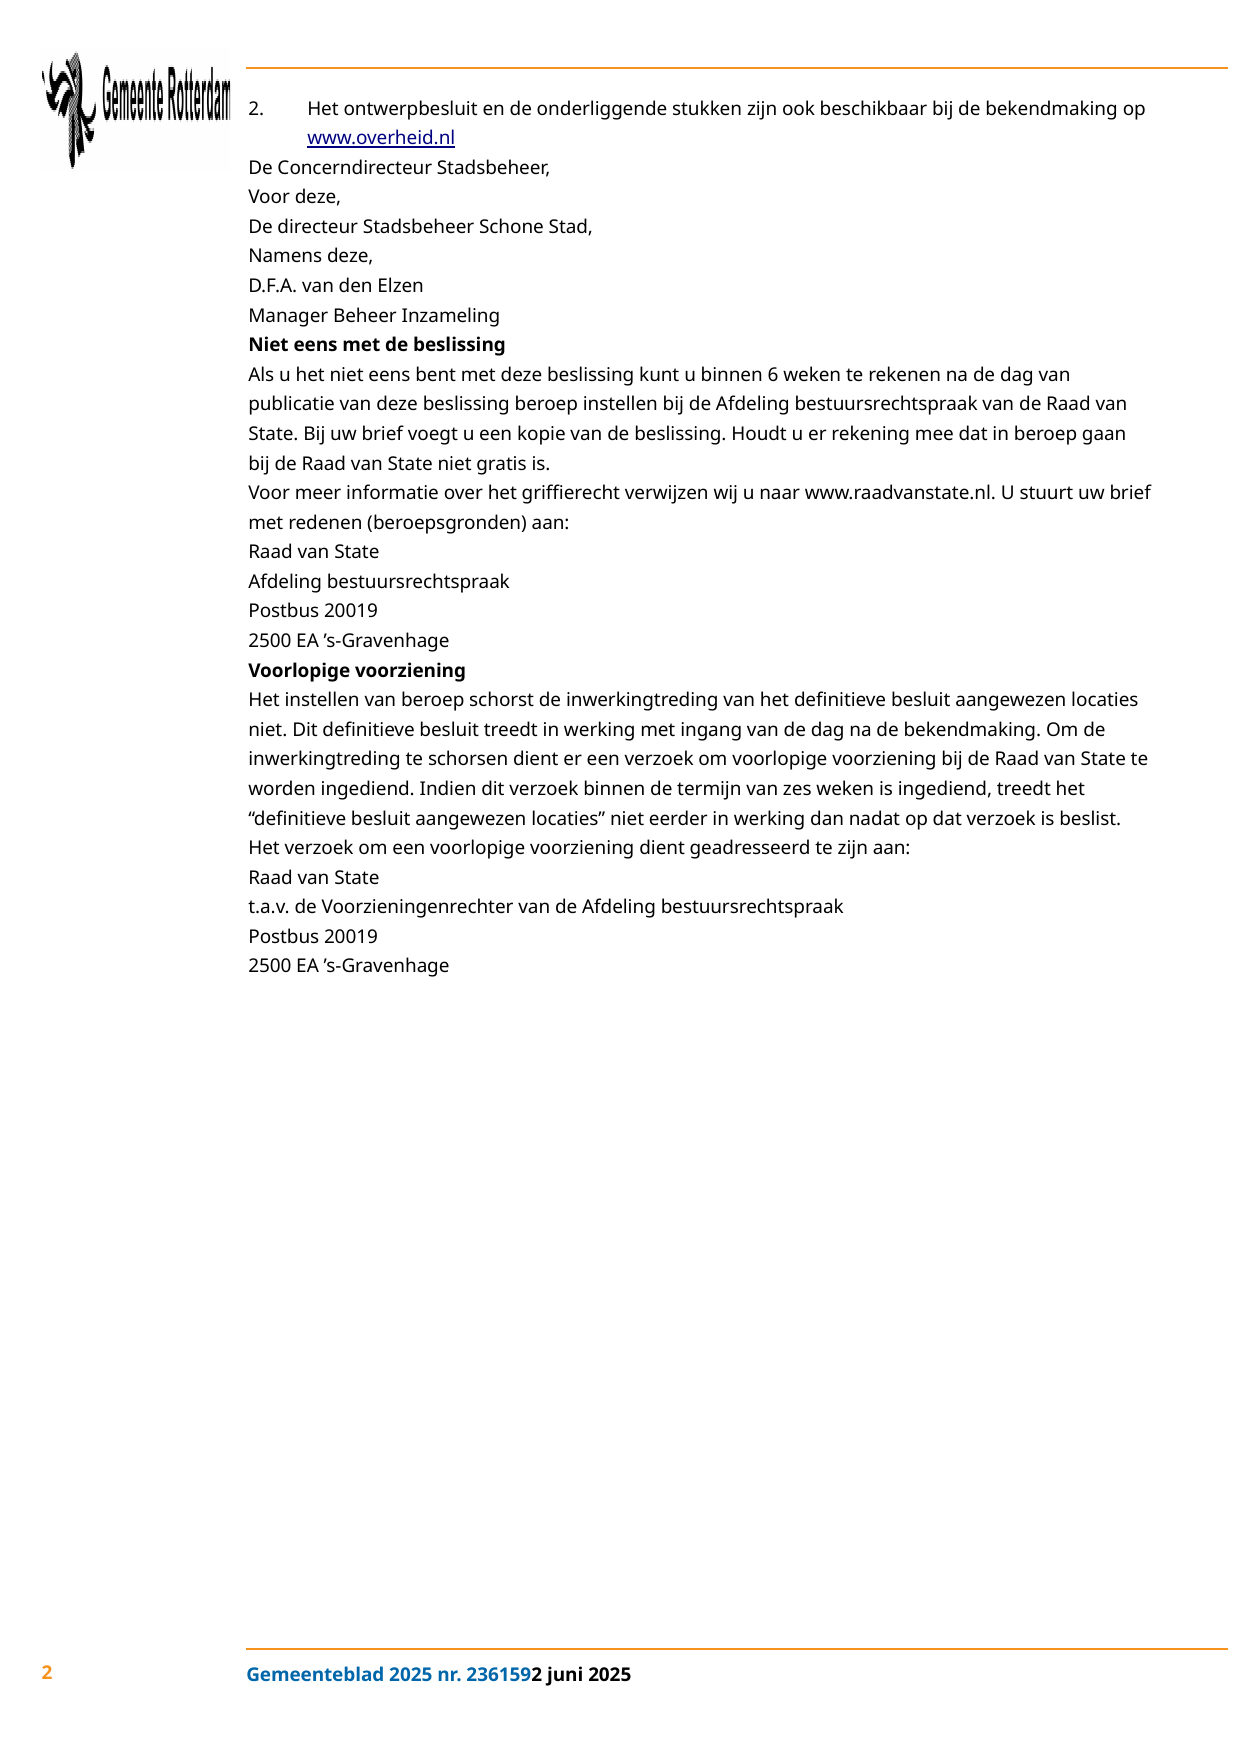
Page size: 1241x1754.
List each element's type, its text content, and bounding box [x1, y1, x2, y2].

text De Concerndirecteur Stadsbeheer, [248, 154, 1152, 180]
text 2500 EA ’s-Gravenhage [248, 953, 1152, 978]
text Manager Beheer Inzameling [248, 302, 1152, 328]
text t.a.v. de Voorzieningenrechter van de Afdeling bestuursrechtspraak [248, 893, 1152, 919]
text Voor deze, [248, 183, 1152, 209]
text Als u het niet eens bent met deze beslissing kunt u binnen 6 weken te rekenen na de dag van publicatie van deze beslissing beroep instellen bij de Afdeling bestuursrechtspraak van de Raad van State. Bij uw brief voegt u een kopie van de beslissing. Houdt u er rekening mee dat in beroep gaan bij de Raad van State niet gratis is. [248, 361, 1152, 476]
picture [41, 47, 231, 172]
text 2500 EA ’s-Gravenhage [248, 627, 1152, 653]
list Het ontwerpbesluit en de onderliggende stukken zijn ook beschikbaar bij de bekendmaking op www.overheid.nl [248, 95, 1152, 150]
text D.F.A. van den Elzen [248, 272, 1152, 298]
text Postbus 20019 [248, 598, 1152, 623]
text Raad van State [248, 864, 1152, 890]
text Afdeling bestuursrechtspraak [248, 568, 1152, 594]
text Raad van State [248, 538, 1152, 564]
text Voorlopige voorziening [248, 657, 1152, 683]
text Postbus 20019 [248, 923, 1152, 949]
text Het instellen van beroep schorst de inwerkingtreding van het definitieve besluit aangewezen locaties niet. Dit definitieve besluit treedt in werking met ingang van de dag na de bekendmaking. Om de inwerkingtreding te schorsen dient er een verzoek om voorlopige voorziening bij de Raad van State te worden ingediend. Indien dit verzoek binnen de termijn van zes weken is ingediend, treedt het “definitieve besluit aangewezen locaties” niet eerder in werking dan nadat op dat verzoek is beslist. Het verzoek om een voorlopige voorziening dient geadresseerd te zijn aan: [248, 686, 1152, 860]
text Niet eens met de beslissing [248, 331, 1152, 357]
text Voor meer informatie over het griffierecht verwijzen wij u naar www.raadvanstate.nl. U stuurt uw brief met redenen (beroepsgronden) aan: [248, 479, 1152, 535]
text Namens deze, [248, 243, 1152, 268]
text De directeur Stadsbeheer Schone Stad, [248, 213, 1152, 239]
